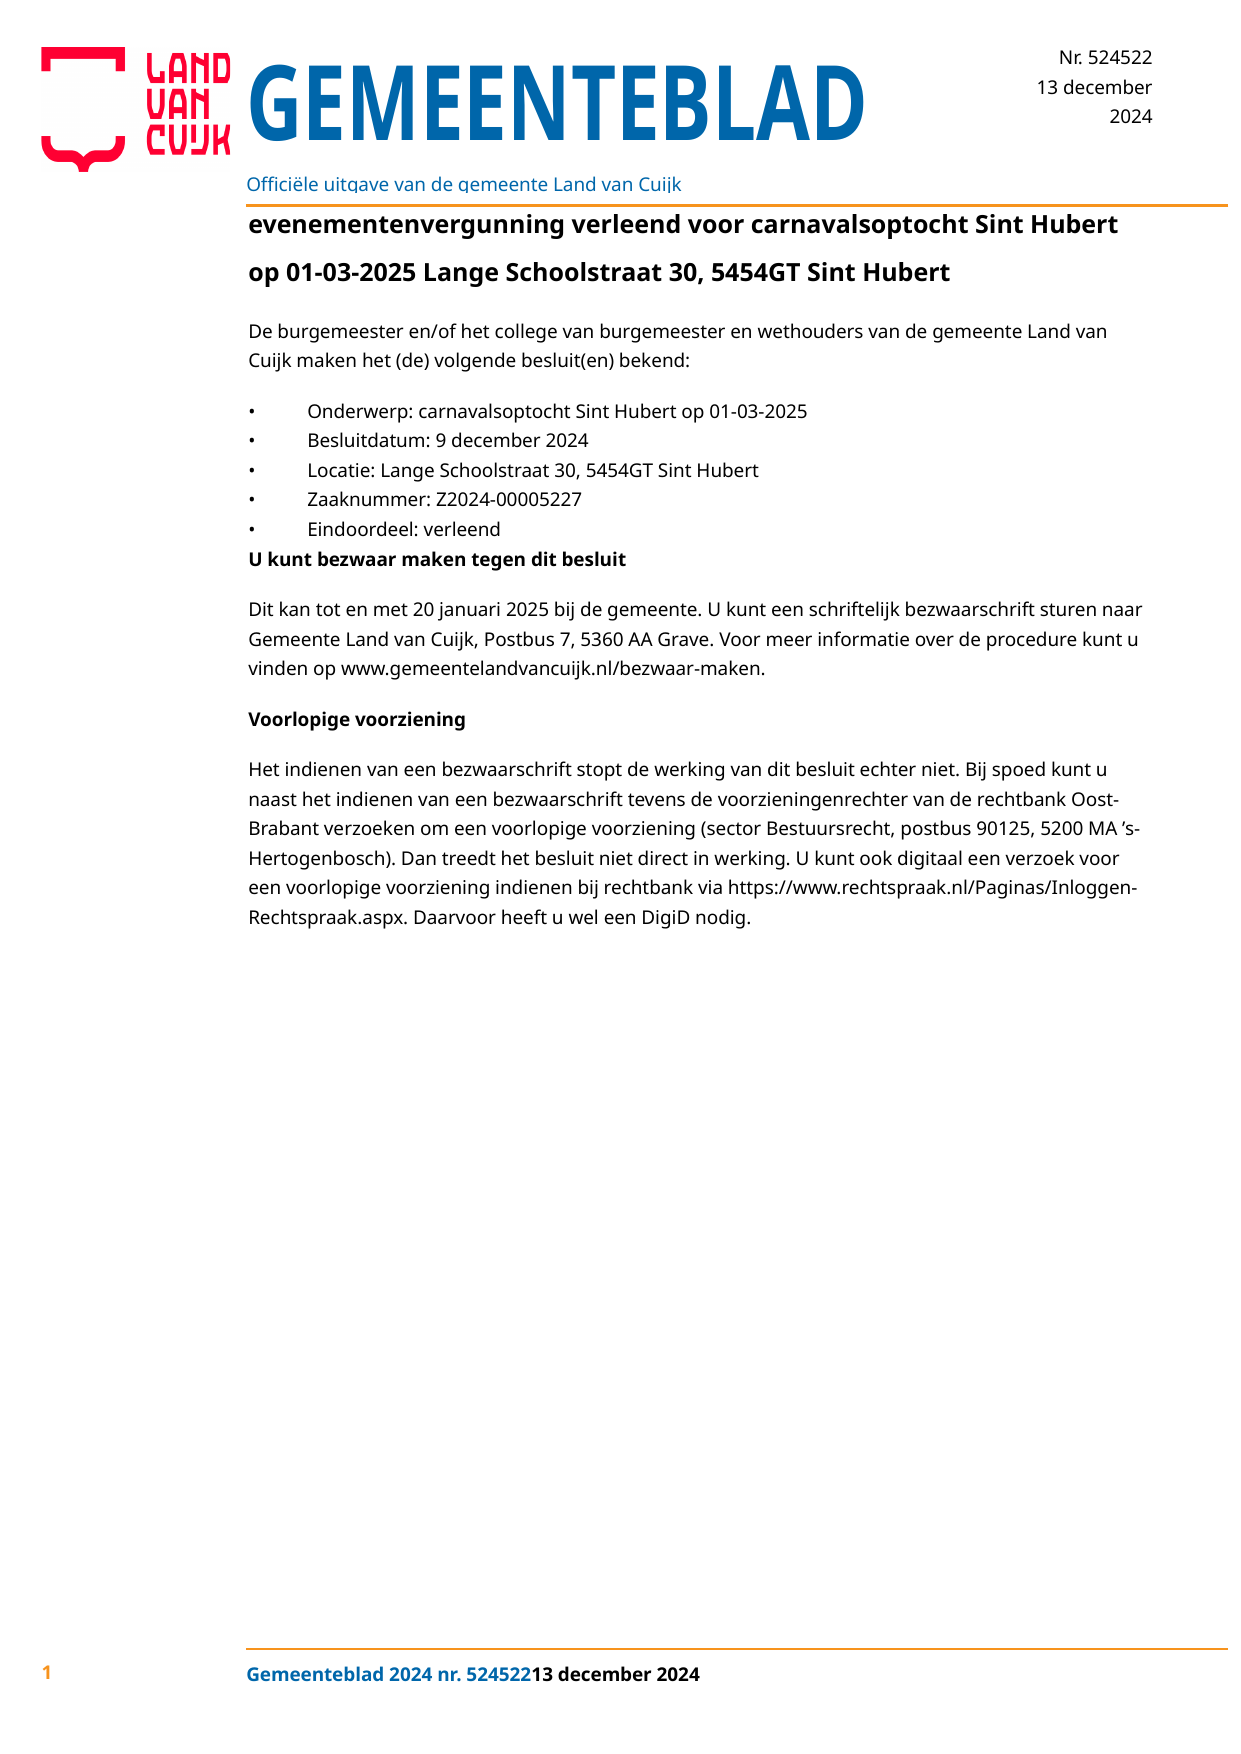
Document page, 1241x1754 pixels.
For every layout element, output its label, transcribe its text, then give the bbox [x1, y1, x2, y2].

text U kunt bezwaar maken tegen dit besluit [248, 546, 1152, 572]
list Eindoordeel: verleend [248, 516, 1152, 542]
list Besluitdatum: 9 december 2024 [248, 427, 1152, 453]
list Onderwerp: carnavalsoptocht Sint Hubert op 01-03-2025 [248, 398, 1152, 424]
list Zaaknummer: Z2024-00005227 [248, 487, 1152, 512]
text Voorlopige voorziening [248, 706, 1152, 732]
text Dit kan tot en met 20 januari 2025 bij de gemeente. U kunt een schriftelijk bezwaarschrift sturen naar Gemeente Land van Cuijk, Postbus 7, 5360 AA Grave. Voor meer informatie over de procedure kunt u vinden op www.gemeentelandvancuijk.nl/bezwaar-maken. [248, 596, 1152, 681]
list Locatie: Lange Schoolstraat 30, 5454GT Sint Hubert [248, 457, 1152, 483]
text De burgemeester en/of het college van burgemeester en wethouders van de gemeente Land van Cuijk maken het (de) volgende besluit(en) bekend: [248, 318, 1152, 373]
text evenementenvergunning verleend voor carnavalsoptocht Sint Hubert op 01-03-2025 Lange Schoolstraat 30, 5454GT Sint Hubert [248, 207, 1152, 288]
text Het indienen van een bezwaarschrift stopt de werking van dit besluit echter niet. Bij spoed kunt u naast het indienen van een bezwaarschrift tevens de voorzieningenrechter van de rechtbank Oost-Brabant verzoeken om een voorlopige voorziening (sector Bestuursrecht, postbus 90125, 5200 MA ’s-Hertogenbosch). Dan treedt het besluit niet direct in werking. U kunt ook digitaal een verzoek voor een voorlopige voorziening indienen bij rechtbank via https://www.rechtspraak.nl/Paginas/Inloggen-Rechtspraak.aspx. Daarvoor heeft u wel een DigiD nodig. [248, 756, 1152, 930]
picture [41, 47, 231, 172]
